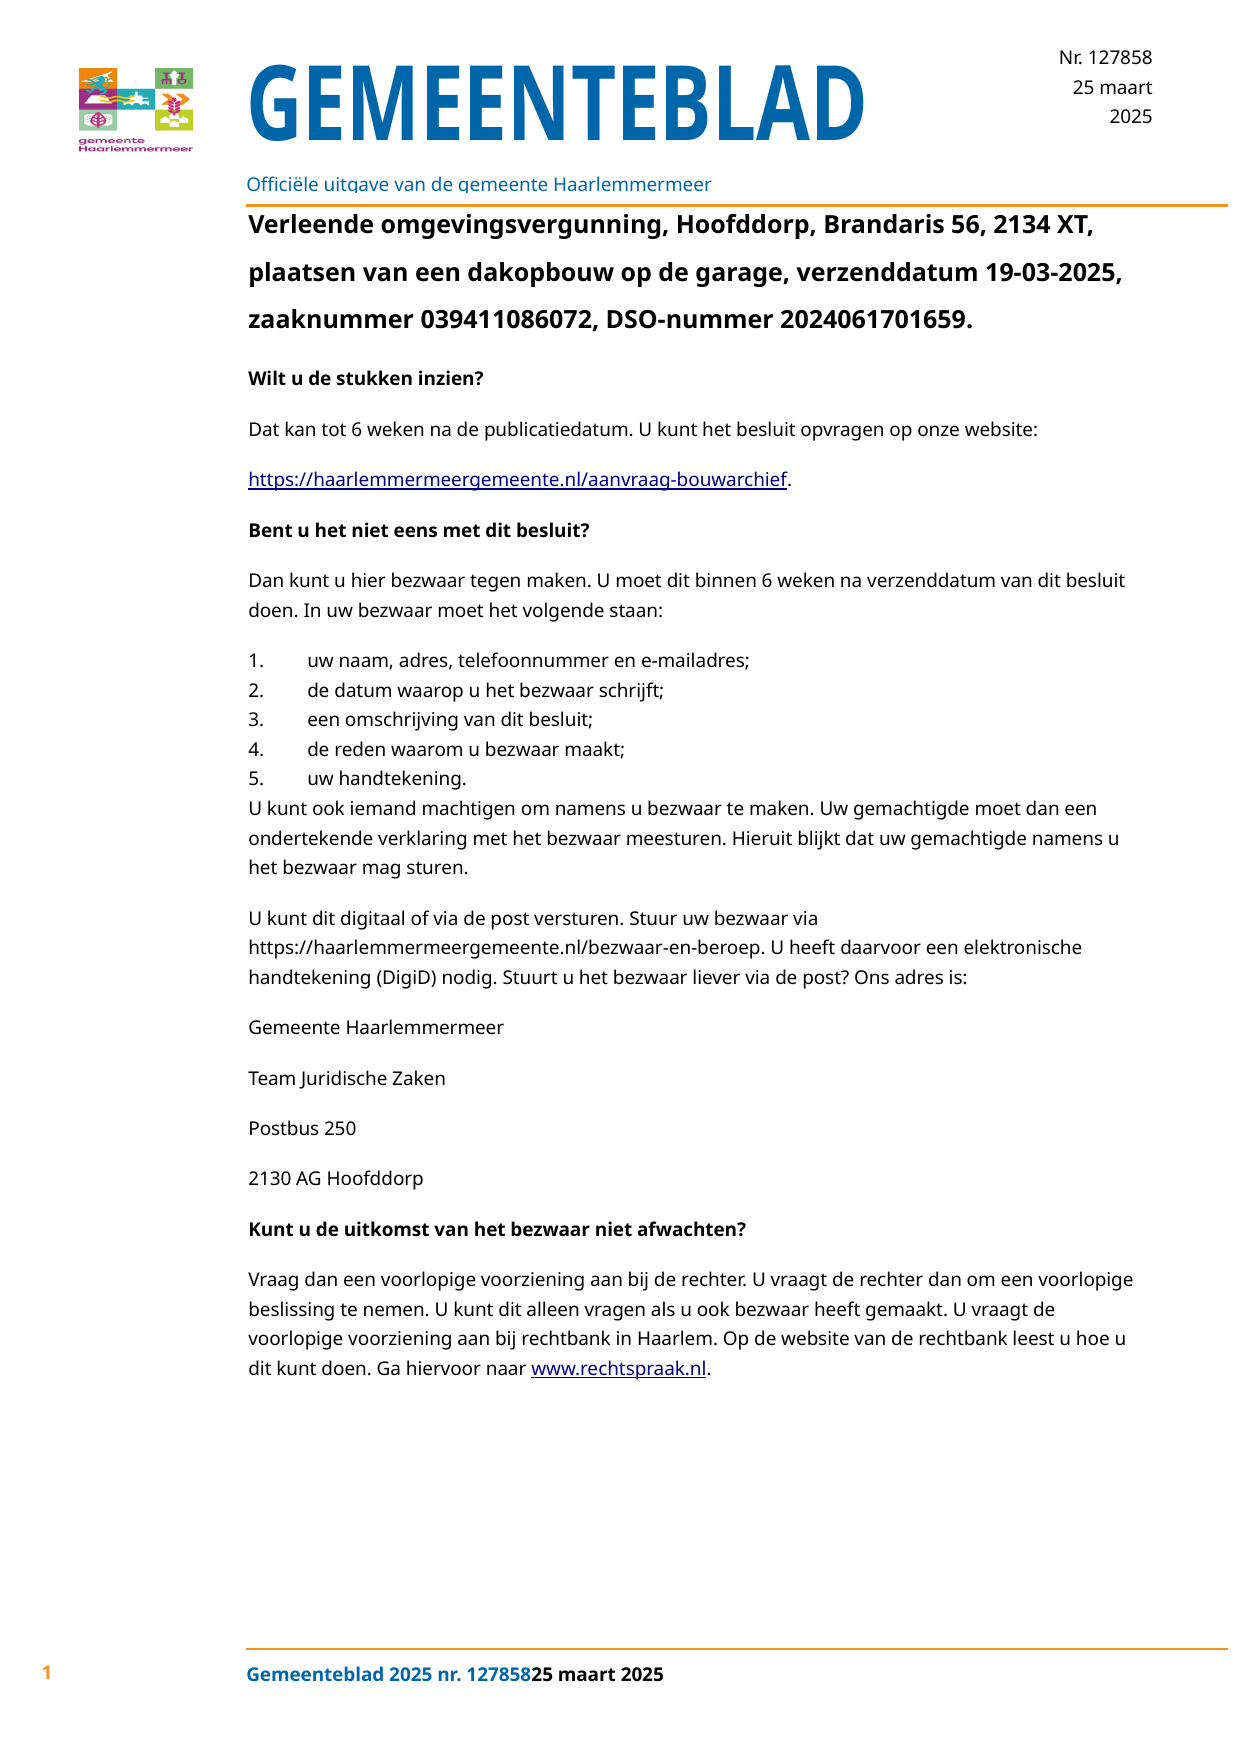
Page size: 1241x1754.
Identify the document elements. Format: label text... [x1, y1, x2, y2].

text Verleende omgevingsvergunning, Hoofddorp, Brandaris 56, 2134 XT, plaatsen van een dakopbouw op de garage, verzenddatum 19-03-2025, zaaknummer 039411086072, DSO-nummer 2024061701659. [248, 207, 1152, 336]
text Vraag dan een voorlopige voorziening aan bij de rechter. U vraagt de rechter dan om een voorlopige beslissing te nemen. U kunt dit alleen vragen als u ook bezwaar heeft gemaakt. U vraagt de voorlopige voorziening aan bij rechtbank in Haarlem. Op de website van de rechtbank leest u hoe u dit kunt doen. Ga hiervoor naar www.rechtspraak.nl. [248, 1266, 1152, 1381]
text 2130 AG Hoofddorp [248, 1166, 1152, 1191]
text Kunt u de uitkomst van het bezwaar niet afwachten? [248, 1216, 1152, 1242]
text Team Juridische Zaken [248, 1065, 1152, 1090]
text Bent u het niet eens met dit besluit? [248, 517, 1152, 542]
list uw naam, adres, telefoonnummer en e-mailadres; [248, 647, 1152, 673]
list uw handtekening. [248, 766, 1152, 791]
list een omschrijving van dit besluit; [248, 706, 1152, 732]
text https://haarlemmermeergemeente.nl/aanvraag-bouwarchief. [248, 466, 1152, 492]
list de reden waarom u bezwaar maakt; [248, 736, 1152, 762]
text Dan kunt u hier bezwaar tegen maken. U moet dit binnen 6 weken na verzenddatum van dit besluit doen. In uw bezwaar moet het volgende staan: [248, 567, 1152, 622]
picture [41, 47, 231, 172]
text Wilt u de stukken inzien? [248, 366, 1152, 391]
text Postbus 250 [248, 1115, 1152, 1141]
list de datum waarop u het bezwaar schrijft; [248, 677, 1152, 702]
text Gemeente Haarlemmermeer [248, 1014, 1152, 1040]
text Dat kan tot 6 weken na de publicatiedatum. U kunt het besluit opvragen op onze website: [248, 416, 1152, 442]
text U kunt dit digitaal of via de post versturen. Stuur uw bezwaar via https://haarlemmermeergemeente.nl/bezwaar-en-beroep. U heeft daarvoor een elektronische handtekening (DigiD) nodig. Stuurt u het bezwaar liever via de post? Ons adres is: [248, 905, 1152, 989]
text U kunt ook iemand machtigen om namens u bezwaar te maken. Uw gemachtigde moet dan een ondertekende verklaring met het bezwaar meesturen. Hieruit blijkt dat uw gemachtigde namens u het bezwaar mag sturen. [248, 795, 1152, 880]
